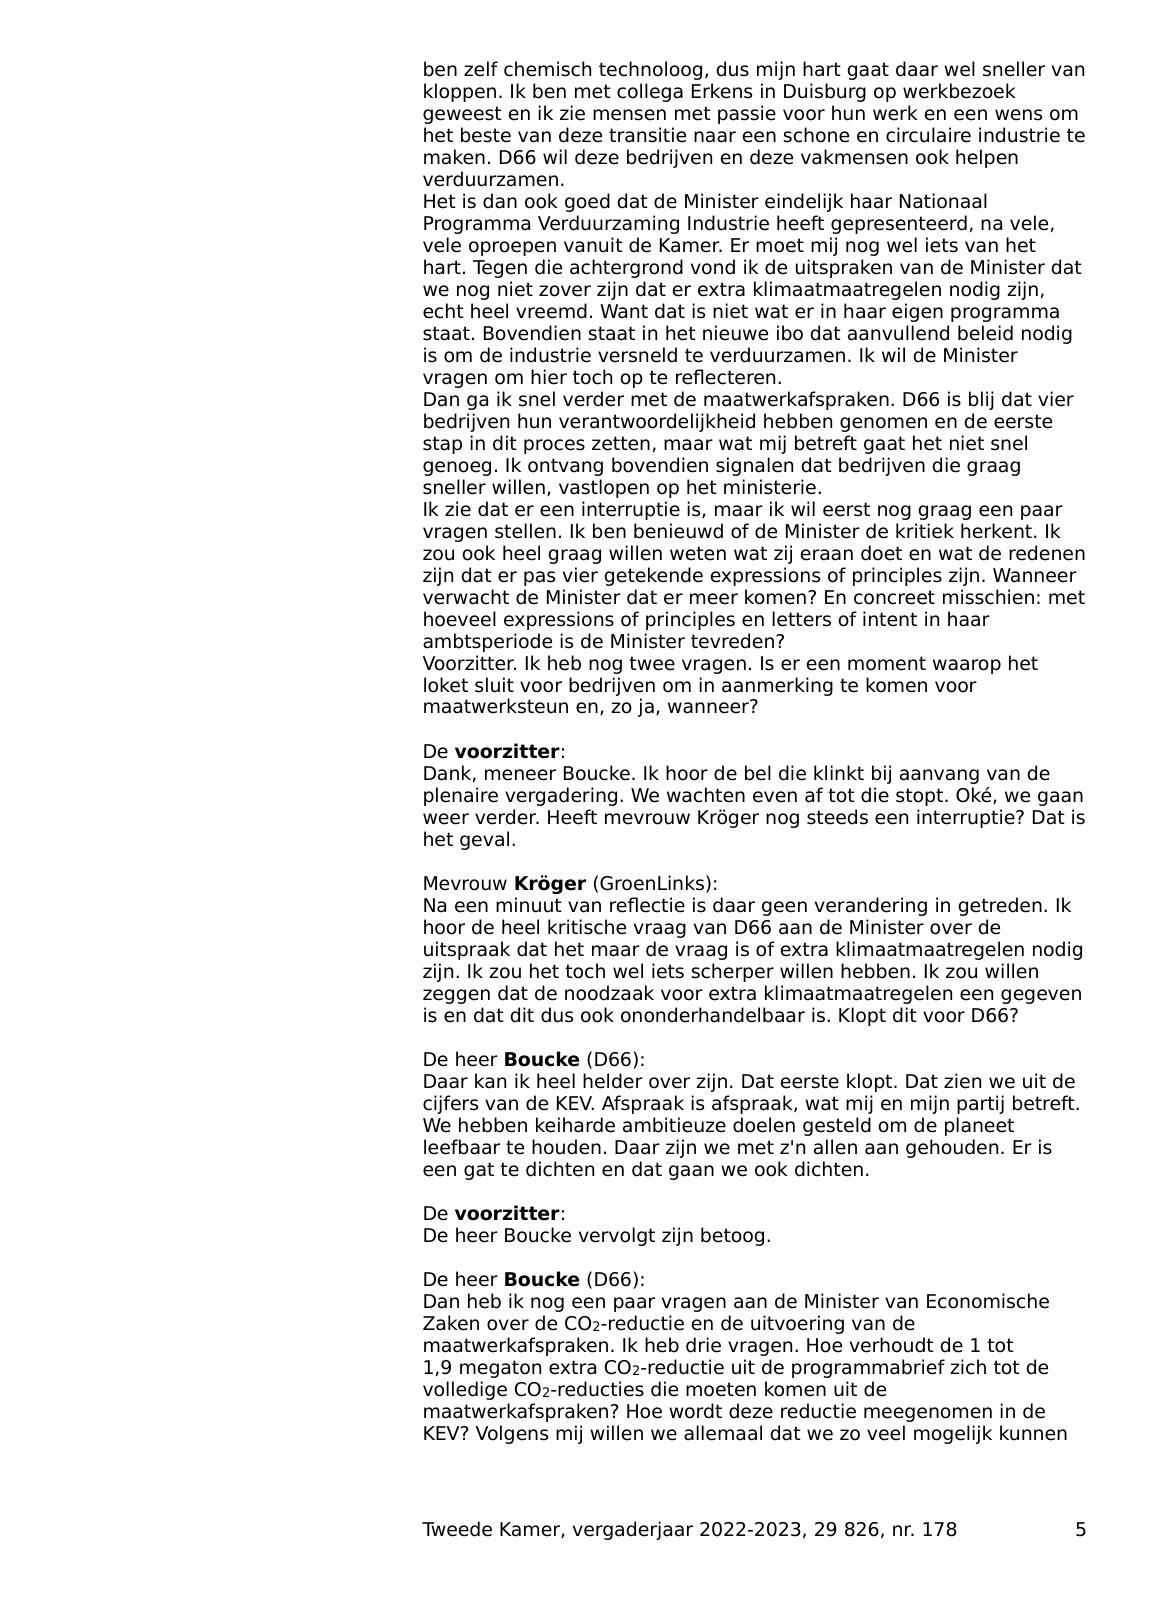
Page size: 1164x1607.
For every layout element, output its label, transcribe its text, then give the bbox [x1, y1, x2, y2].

text Het is dan ook goed dat de Minister eindelijk haar Nationaal Programma Verduurzaming Industrie heeft gepresenteerd, na vele, vele oproepen vanuit de Kamer. Er moet mij nog wel iets van het hart. Tegen die achtergrond vond ik de uitspraken van de Minister dat we nog niet zover zijn dat er extra klimaatmaatregelen nodig zijn, echt heel vreemd. Want dat is niet wat er in haar eigen programma staat. Bovendien staat in het nieuwe ibo dat aanvullend beleid nodig is om de industrie versneld te verduurzamen. Ik wil de Minister vragen om hier toch op te reflecteren. [422, 191, 1087, 389]
text Daar kan ik heel helder over zijn. Dat eerste klopt. Dat zien we uit de cijfers van de KEV. Afspraak is afspraak, wat mij en mijn partij betreft. We hebben keiharde ambitieuze doelen gesteld om de planeet leefbaar te houden. Daar zijn we met z'n allen aan gehouden. Er is een gat te dichten en dat gaan we ook dichten. [422, 1071, 1087, 1181]
text De voorzitter: [422, 741, 1087, 763]
text Na een minuut van reflectie is daar geen verandering in getreden. Ik hoor de heel kritische vraag van D66 aan de Minister over de uitspraak dat het maar de vraag is of extra klimaatmaatregelen nodig zijn. Ik zou het toch wel iets scherper willen hebben. Ik zou willen zeggen dat de noodzaak voor extra klimaatmaatregelen een gegeven is en dat dit dus ook ononderhandelbaar is. Klopt dit voor D66? [422, 895, 1087, 1027]
text Dank, meneer Boucke. Ik hoor de bel die klinkt bij aanvang van de plenaire vergadering. We wachten even af tot die stopt. Oké, we gaan weer verder. Heeft mevrouw Kröger nog steeds een interruptie? Dat is het geval. [422, 763, 1087, 851]
text Ik zie dat er een interruptie is, maar ik wil eerst nog graag een paar vragen stellen. Ik ben benieuwd of de Minister de kritiek herkent. Ik zou ook heel graag willen weten wat zij eraan doet en wat de redenen zijn dat er pas vier getekende expressions of principles zijn. Wanneer verwacht de Minister dat er meer komen? En concreet misschien: met hoeveel expressions of principles en letters of intent in haar ambtsperiode is de Minister tevreden? [422, 499, 1087, 652]
text Mevrouw Kröger (GroenLinks): [422, 873, 1087, 895]
text Voorzitter. Ik heb nog twee vragen. Is er een moment waarop het loket sluit voor bedrijven om in aanmerking te komen voor maatwerksteun en, zo ja, wanneer? [422, 652, 1087, 718]
text Dan ga ik snel verder met de maatwerkafspraken. D66 is blij dat vier bedrijven hun verantwoordelijkheid hebben genomen en de eerste stap in dit proces zetten, maar wat mij betreft gaat het niet snel genoeg. Ik ontvang bovendien signalen dat bedrijven die graag sneller willen, vastlopen op het ministerie. [422, 389, 1087, 499]
text De heer Boucke vervolgt zijn betoog. [422, 1225, 1087, 1247]
text Dan heb ik nog een paar vragen aan de Minister van Economische Zaken over de CO2-reductie en de uitvoering van de maatwerkafspraken. Ik heb drie vragen. Hoe verhoudt de 1 tot 1,9 megaton extra CO2-reductie uit de programmabrief zich tot de volledige CO2-reducties die moeten komen uit de maatwerkafspraken? Hoe wordt deze reductie meegenomen in de KEV? Volgens mij willen we allemaal dat we zo veel mogelijk kunnen [422, 1291, 1087, 1445]
text De heer Boucke (D66): [422, 1269, 1087, 1291]
text ben zelf chemisch technoloog, dus mijn hart gaat daar wel sneller van kloppen. Ik ben met collega Erkens in Duisburg op werkbezoek geweest en ik zie mensen met passie voor hun werk en een wens om het beste van deze transitie naar een schone en circulaire industrie te maken. D66 wil deze bedrijven en deze vakmensen ook helpen verduurzamen. [422, 59, 1087, 191]
text De heer Boucke (D66): [422, 1049, 1087, 1071]
text De voorzitter: [422, 1203, 1087, 1225]
